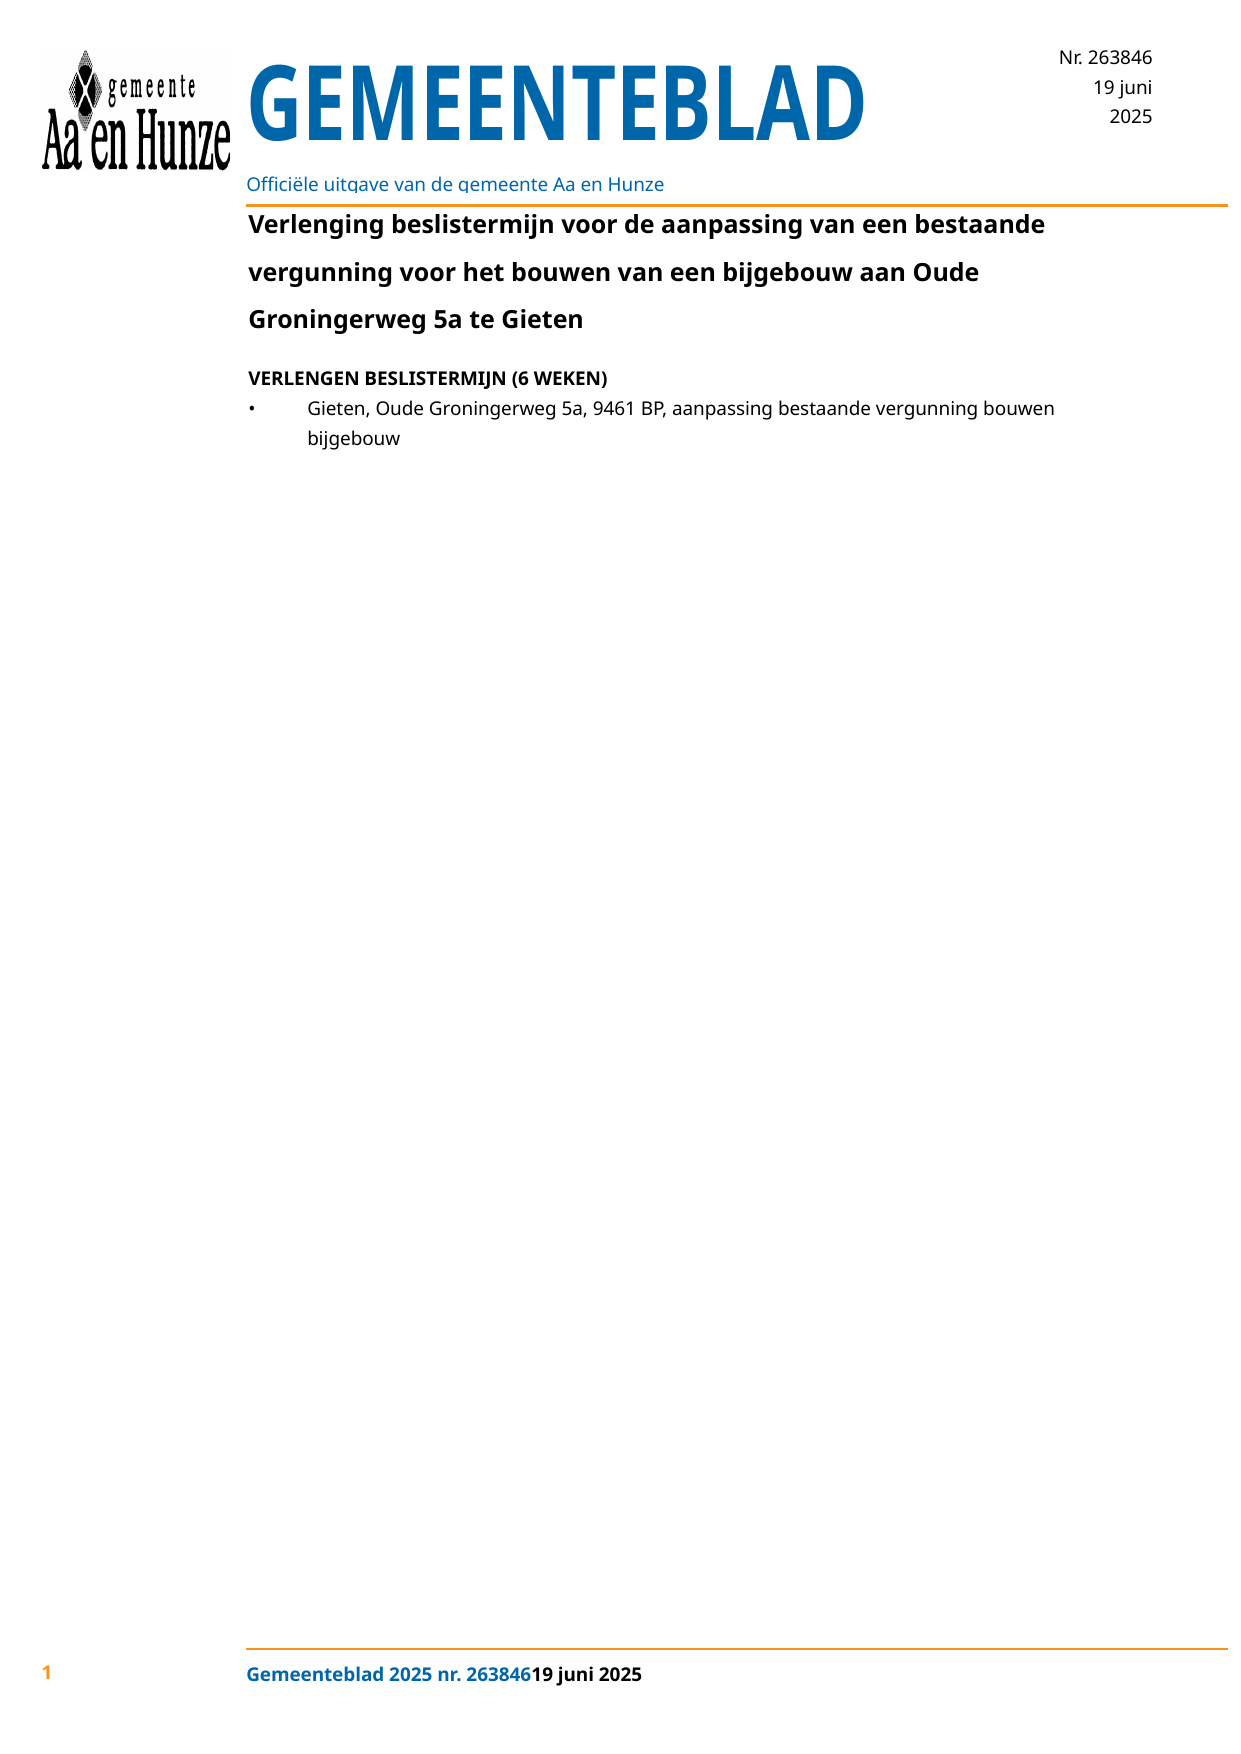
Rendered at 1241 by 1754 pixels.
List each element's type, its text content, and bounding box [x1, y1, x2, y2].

text Verlenging beslistermijn voor de aanpassing van een bestaande vergunning voor het bouwen van een bijgebouw aan Oude Groningerweg 5a te Gieten [248, 207, 1152, 336]
list Gieten, Oude Groningerweg 5a, 9461 BP, aanpassing bestaande vergunning bouwen bijgebouw [248, 395, 1152, 450]
picture [41, 47, 231, 172]
text VERLENGEN BESLISTERMIJN (6 WEKEN) [248, 366, 1152, 391]
